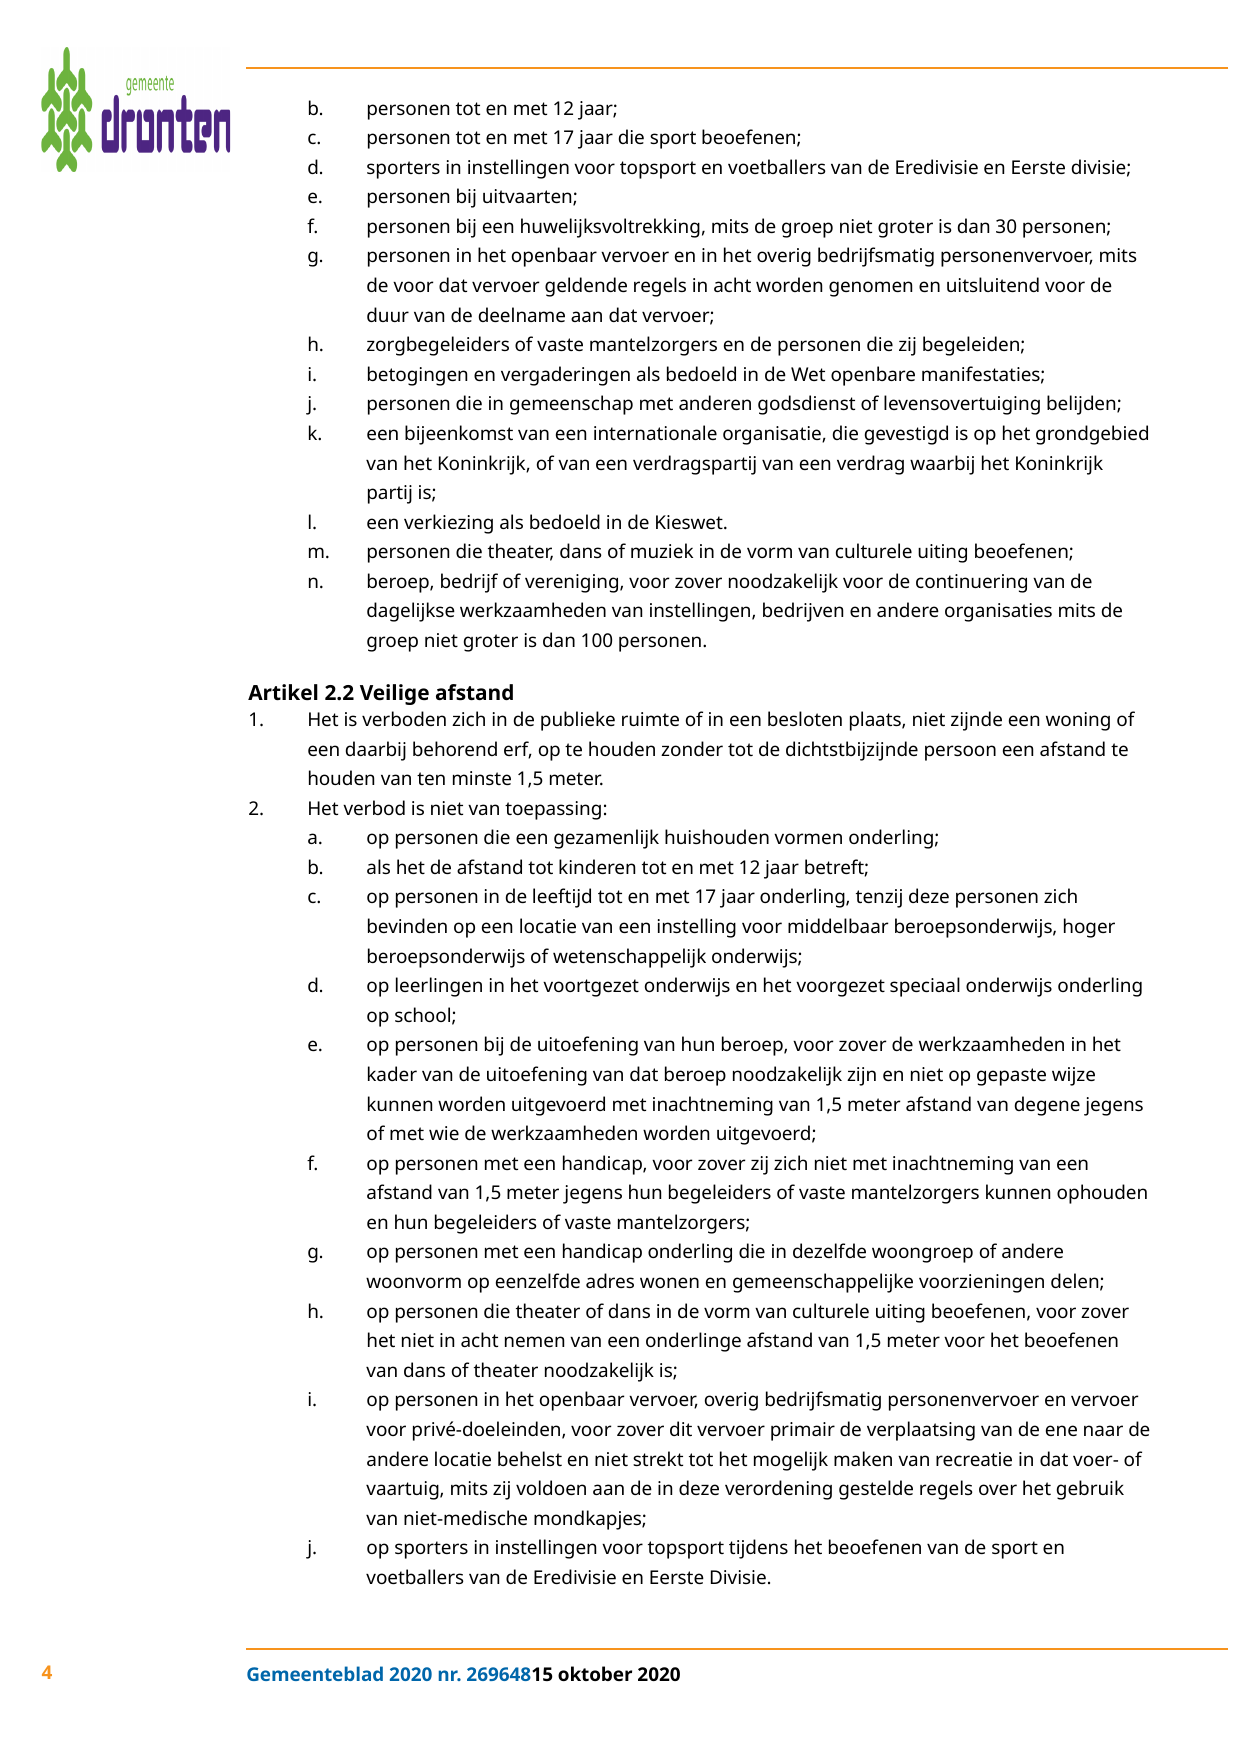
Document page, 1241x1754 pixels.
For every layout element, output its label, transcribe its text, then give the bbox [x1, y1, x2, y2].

list Het is verboden zich in de publieke ruimte of in een besloten plaats, niet zijnde een woning of een daarbij behorend erf, op te houden zonder tot de dichtstbijzijnde persoon een afstand te houden van ten minste 1,5 meter. [248, 706, 1152, 791]
list op personen bij de uitoefening van hun beroep, voor zover de werkzaamheden in het kader van de uitoefening van dat beroep noodzakelijk zijn en niet op gepaste wijze kunnen worden uitgevoerd met inachtneming van 1,5 meter afstand van degene jegens of met wie de werkzaamheden worden uitgevoerd; [307, 1032, 1152, 1146]
list zorgbegeleiders of vaste mantelzorgers en de personen die zij begeleiden; [307, 331, 1152, 357]
picture [41, 47, 231, 172]
list op personen die theater of dans in de vorm van culturele uiting beoefenen, voor zover het niet in acht nemen van een onderlinge afstand van 1,5 meter voor het beoefenen van dans of theater noodzakelijk is; [307, 1298, 1152, 1383]
list personen bij een huwelijksvoltrekking, mits de groep niet groter is dan 30 personen; [307, 213, 1152, 239]
list personen tot en met 12 jaar; [307, 95, 1152, 121]
list personen bij uitvaarten; [307, 183, 1152, 209]
list personen die theater, dans of muziek in de vorm van culturele uiting beoefenen; [307, 538, 1152, 564]
list een verkiezing als bedoeld in de Kieswet. [307, 509, 1152, 535]
list op personen in het openbaar vervoer, overig bedrijfsmatig personenvervoer en vervoer voor privé-doeleinden, voor zover dit vervoer primair de verplaatsing van de ene naar de andere locatie behelst en niet strekt tot het mogelijk maken van recreatie in dat voer- of vaartuig, mits zij voldoen aan de in deze verordening gestelde regels over het gebruik van niet-medische mondkapjes; [307, 1387, 1152, 1531]
list op sporters in instellingen voor topsport tijdens het beoefenen van de sport en voetballers van de Eredivisie en Eerste Divisie. [307, 1534, 1152, 1590]
list een bijeenkomst van een internationale organisatie, die gevestigd is op het grondgebied van het Koninkrijk, of van een verdragspartij van een verdrag waarbij het Koninkrijk partij is; [307, 420, 1152, 505]
list sporters in instellingen voor topsport en voetballers van de Eredivisie en Eerste divisie; [307, 154, 1152, 180]
list personen die in gemeenschap met anderen godsdienst of levensovertuiging belijden; [307, 391, 1152, 416]
list op personen die een gezamenlijk huishouden vormen onderling; [307, 824, 1152, 850]
list als het de afstand tot kinderen tot en met 12 jaar betreft; [307, 854, 1152, 880]
list op personen met een handicap onderling die in dezelfde woongroep of andere woonvorm op eenzelfde adres wonen en gemeenschappelijke voorzieningen delen; [307, 1239, 1152, 1294]
list betogingen en vergaderingen als bedoeld in de Wet openbare manifestaties; [307, 361, 1152, 387]
list personen tot en met 17 jaar die sport beoefenen; [307, 124, 1152, 150]
list op leerlingen in het voortgezet onderwijs en het voorgezet speciaal onderwijs onderling op school; [307, 972, 1152, 1028]
text Artikel 2.2 Veilige afstand [248, 678, 1152, 706]
list op personen met een handicap, voor zover zij zich niet met inachtneming van een afstand van 1,5 meter jegens hun begeleiders of vaste mantelzorgers kunnen ophouden en hun begeleiders of vaste mantelzorgers; [307, 1150, 1152, 1235]
list beroep, bedrijf of vereniging, voor zover noodzakelijk voor de continuering van de dagelijkse werkzaamheden van instellingen, bedrijven en andere organisaties mits de groep niet groter is dan 100 personen. [307, 568, 1152, 653]
list personen in het openbaar vervoer en in het overig bedrijfsmatig personenvervoer, mits de voor dat vervoer geldende regels in acht worden genomen en uitsluitend voor de duur van de deelname aan dat vervoer; [307, 243, 1152, 328]
list op personen in de leeftijd tot en met 17 jaar onderling, tenzij deze personen zich bevinden op een locatie van een instelling voor middelbaar beroepsonderwijs, hoger beroepsonderwijs of wetenschappelijk onderwijs; [307, 884, 1152, 968]
list Het verbod is niet van toepassing: [248, 795, 1152, 821]
